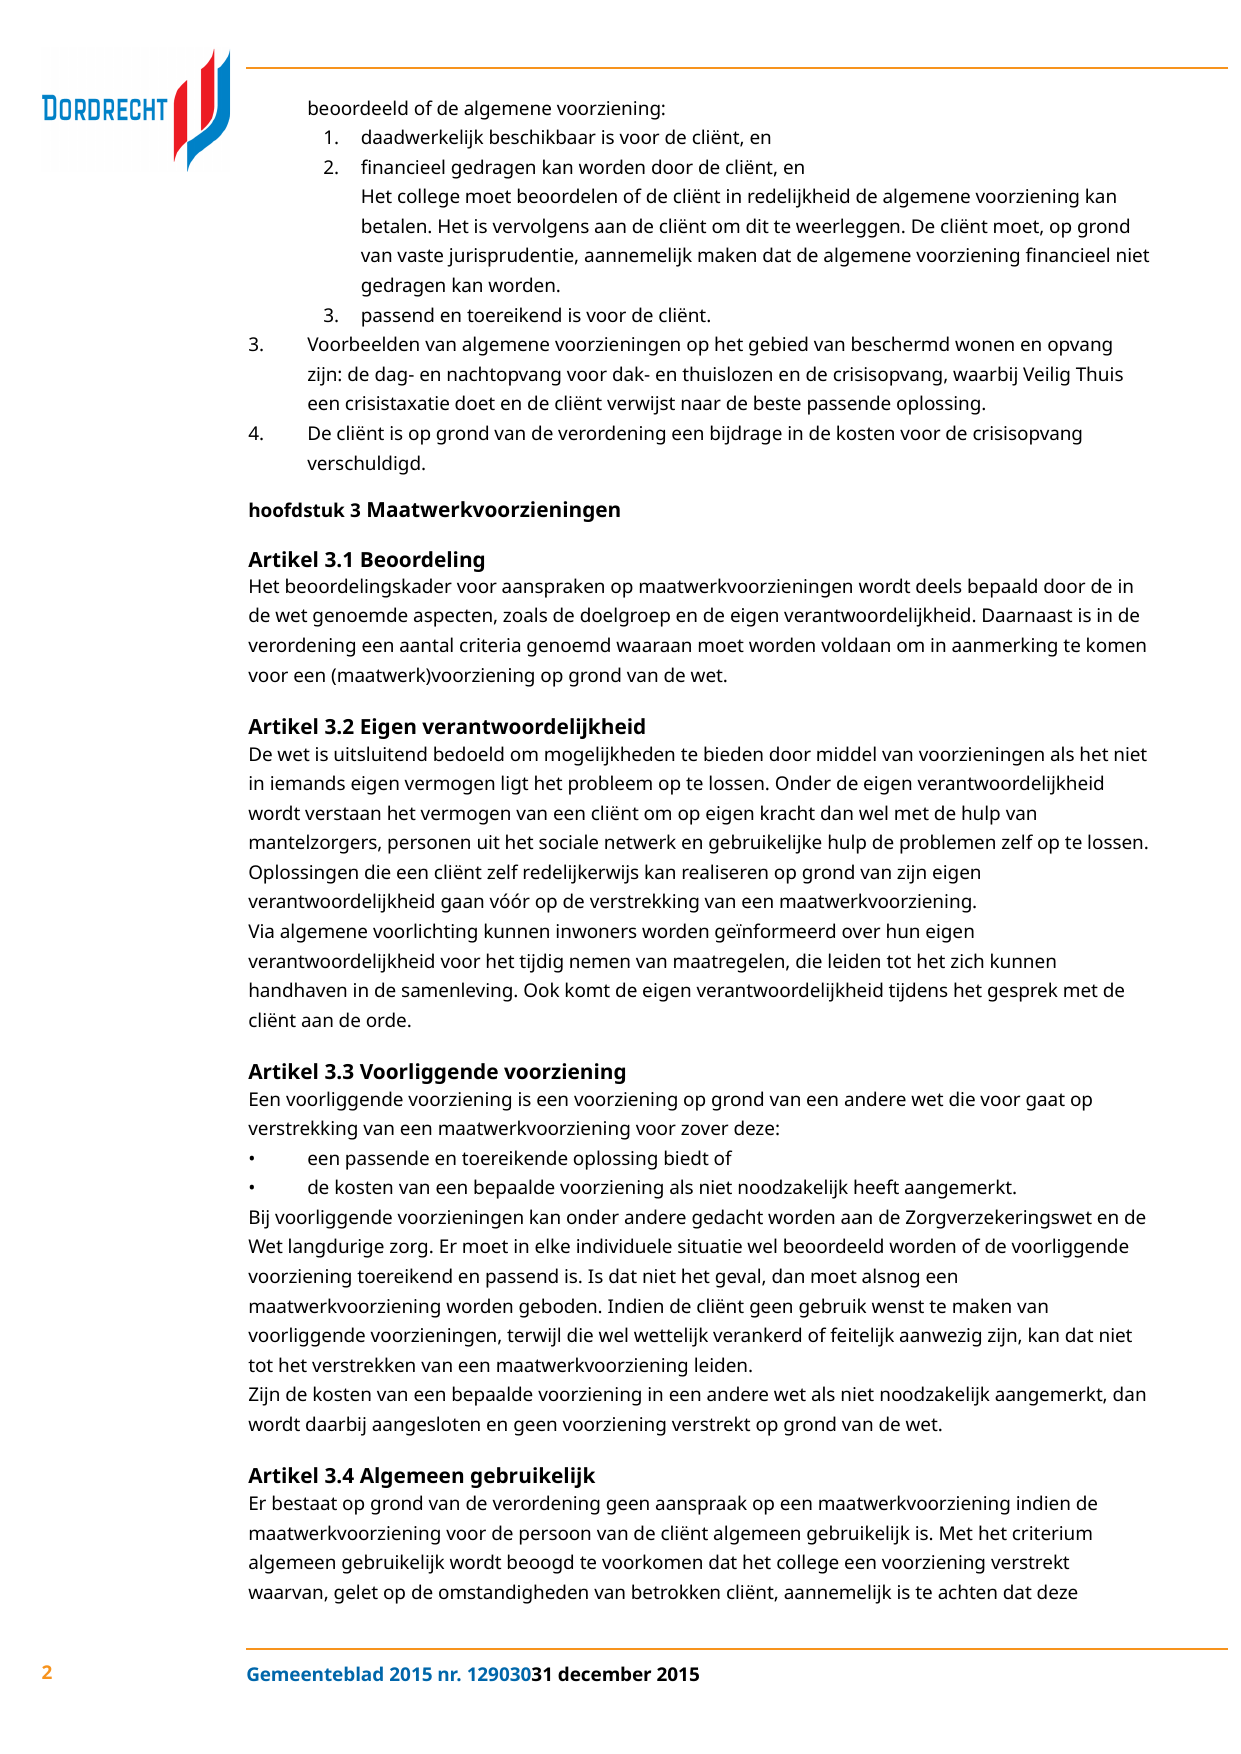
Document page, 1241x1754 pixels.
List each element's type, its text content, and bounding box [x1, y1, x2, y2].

text Artikel 3.3 Voorliggende voorziening [248, 1057, 1152, 1086]
list Voorbeelden van algemene voorzieningen op het gebied van beschermd wonen en opvang zijn: de dag- en nachtopvang voor dak- en thuislozen en de crisisopvang, waarbij Veilig Thuis een crisistaxatie doet en de cliënt verwijst naar de beste passende oplossing. [248, 331, 1152, 416]
text Bij voorliggende voorzieningen kan onder andere gedacht worden aan de Zorgverzekeringswet en de Wet langdurige zorg. Er moet in elke individuele situatie wel beoordeeld worden of de voorliggende voorziening toereikend en passend is. Is dat niet het geval, dan moet alsnog een maatwerkvoorziening worden geboden. Indien de cliënt geen gebruik wenst te maken van voorliggende voorzieningen, terwijl die wel wettelijk verankerd of feitelijk aanwezig zijn, kan dat niet tot het verstrekken van een maatwerkvoorziening leiden. [248, 1204, 1152, 1378]
text Via algemene voorlichting kunnen inwoners worden geïnformeerd over hun eigen verantwoordelijkheid voor het tijdig nemen van maatregelen, die leiden tot het zich kunnen handhaven in de samenleving. Ook komt de eigen verantwoordelijkheid tijdens het gesprek met de cliënt aan de orde. [248, 918, 1152, 1033]
list Het college moet beoordelen of de cliënt in redelijkheid de algemene voorziening kan betalen. Het is vervolgens aan de cliënt om dit te weerleggen. De cliënt moet, op grond van vaste jurisprudentie, aannemelijk maken dat de algemene voorziening financieel niet gedragen kan worden. [323, 183, 1152, 298]
list De cliënt is op grond van de verordening een bijdrage in de kosten voor de crisisopvang verschuldigd. [248, 420, 1152, 476]
text Artikel 3.2 Eigen verantwoordelijkheid [248, 712, 1152, 741]
list passend en toereikend is voor de cliënt. [323, 302, 1152, 328]
text Er bestaat op grond van de verordening geen aanspraak op een maatwerkvoorziening indien de maatwerkvoorziening voor de persoon van de cliënt algemeen gebruikelijk is. Met het criterium algemeen gebruikelijk wordt beoogd te voorkomen dat het college een voorziening verstrekt waarvan, gelet op de omstandigheden van betrokken cliënt, aannemelijk is te achten dat deze [248, 1490, 1152, 1604]
text Een voorliggende voorziening is een voorziening op grond van een andere wet die voor gaat op verstrekking van een maatwerkvoorziening voor zover deze: [248, 1086, 1152, 1141]
list beoordeeld of de algemene voorziening: [248, 95, 1152, 121]
list een passende en toereikende oplossing biedt of [248, 1145, 1152, 1171]
text Zijn de kosten van een bepaalde voorziening in een andere wet als niet noodzakelijk aangemerkt, dan wordt daarbij aangesloten en geen voorziening verstrekt op grond van de wet. [248, 1382, 1152, 1437]
text Artikel 3.1 Beoordeling [248, 545, 1152, 573]
list financieel gedragen kan worden door de cliënt, en [323, 154, 1152, 180]
text Artikel 3.4 Algemeen gebruikelijk [248, 1462, 1152, 1490]
text hoofdstuk 3 Maatwerkvoorzieningen [248, 495, 1152, 524]
list de kosten van een bepaalde voorziening als niet noodzakelijk heeft aangemerkt. [248, 1174, 1152, 1200]
text De wet is uitsluitend bedoeld om mogelijkheden te bieden door middel van voorzieningen als het niet in iemands eigen vermogen ligt het probleem op te lossen. Onder de eigen verantwoordelijkheid wordt verstaan het vermogen van een cliënt om op eigen kracht dan wel met de hulp van mantelzorgers, personen uit het sociale netwerk en gebruikelijke hulp de problemen zelf op te lossen. Oplossingen die een cliënt zelf redelijkerwijs kan realiseren op grond van zijn eigen verantwoordelijkheid gaan vóór op de verstrekking van een maatwerkvoorziening. [248, 741, 1152, 914]
text Het beoordelingskader voor aanspraken op maatwerkvoorzieningen wordt deels bepaald door de in de wet genoemde aspecten, zoals de doelgroep en de eigen verantwoordelijkheid. Daarnaast is in de verordening een aantal criteria genoemd waaraan moet worden voldaan om in aanmerking te komen voor een (maatwerk)voorziening op grond van de wet. [248, 573, 1152, 688]
picture [41, 47, 231, 172]
list daadwerkelijk beschikbaar is voor de cliënt, en [323, 124, 1152, 150]
